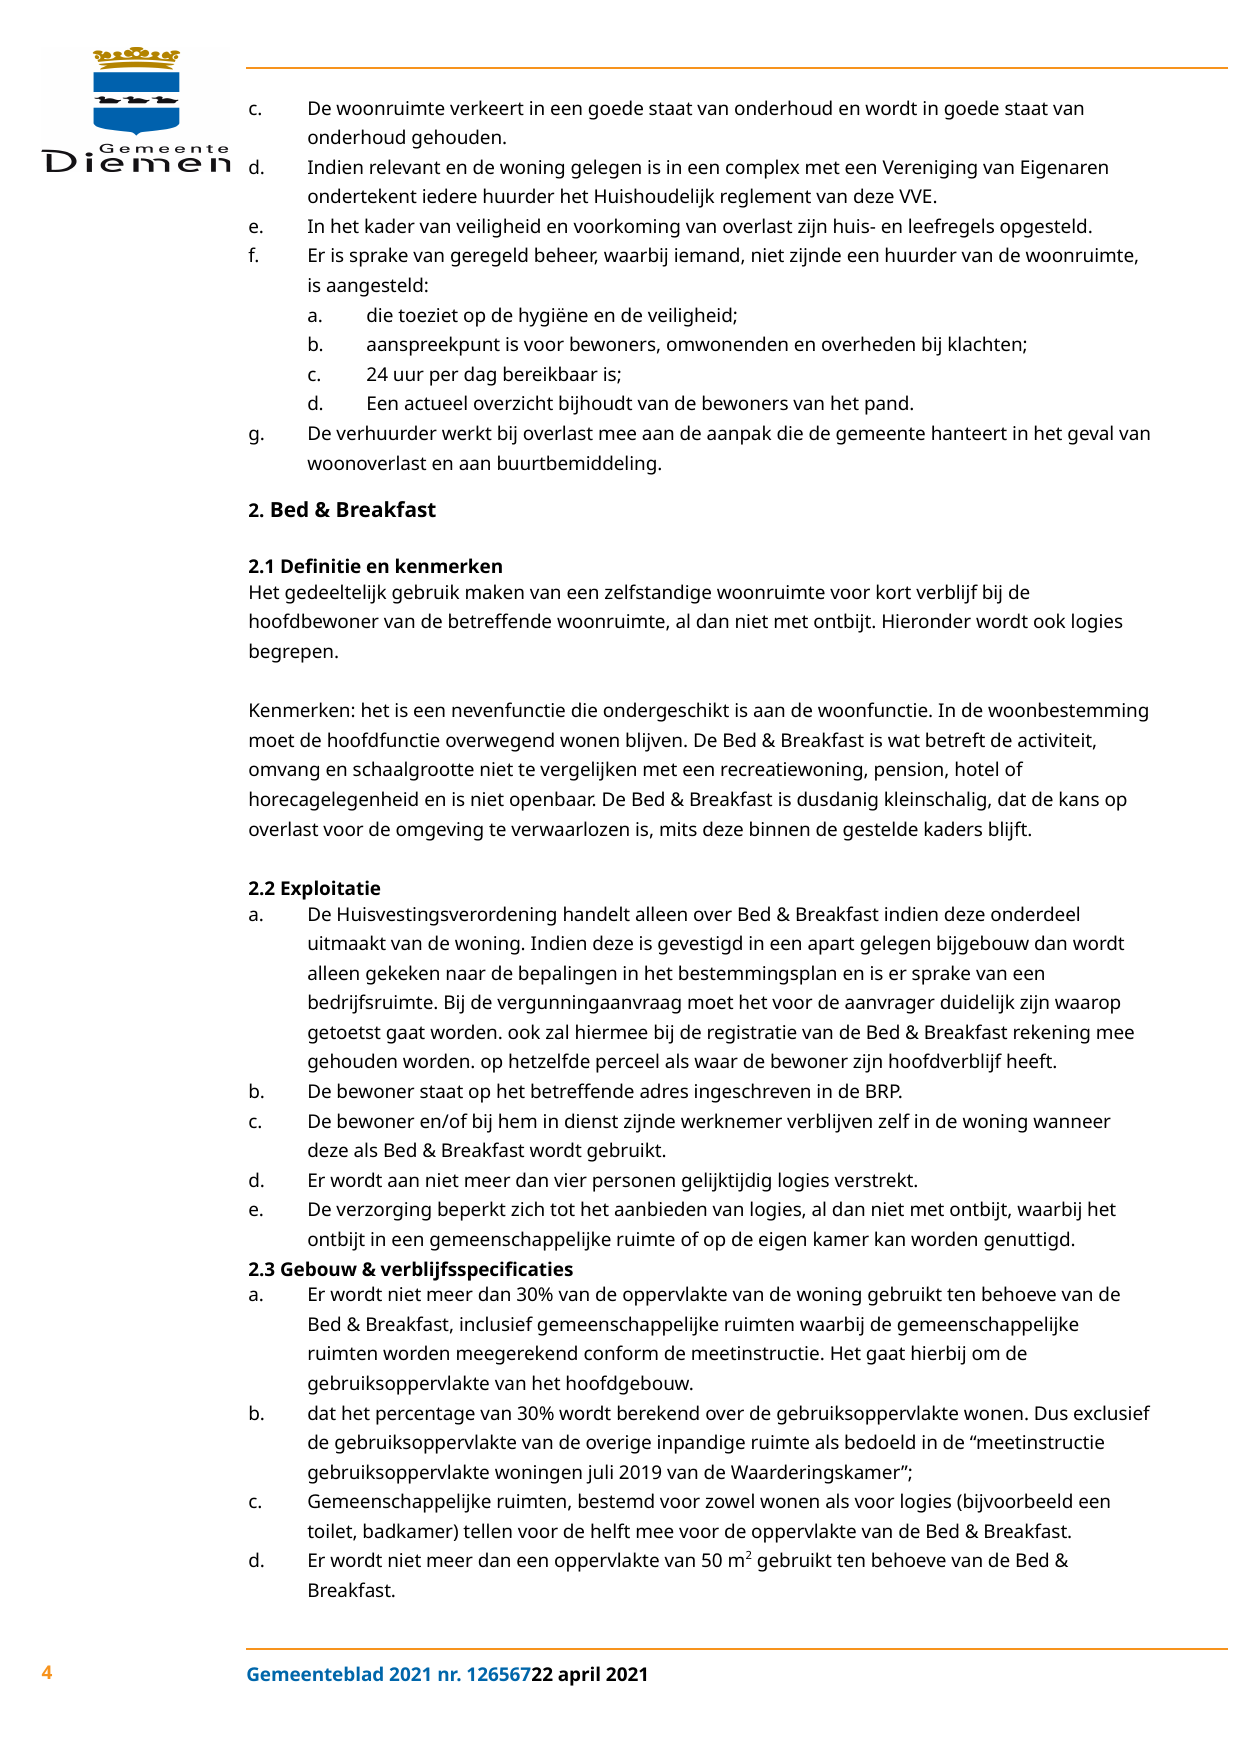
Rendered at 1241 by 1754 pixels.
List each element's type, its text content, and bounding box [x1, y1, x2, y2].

list De bewoner en/of bij hem in dienst zijnde werknemer verblijven zelf in de woning wanneer deze als Bed & Breakfast wordt gebruikt. [248, 1108, 1152, 1163]
list Er wordt niet meer dan een oppervlakte van 50 m2 gebruikt ten behoeve van de Bed & Breakfast. [248, 1548, 1152, 1603]
picture [41, 47, 231, 172]
list De verzorging beperkt zich tot het aanbieden van logies, al dan niet met ontbijt, waarbij het ontbijt in een gemeenschappelijke ruimte of op de eigen kamer kan worden genuttigd. [248, 1197, 1152, 1252]
list 24 uur per dag bereikbaar is; [307, 361, 1152, 387]
text 2.3 Gebouw & verblijfsspecificaties [248, 1256, 1152, 1281]
list In het kader van veiligheid en voorkoming van overlast zijn huis- en leefregels opgesteld. [248, 213, 1152, 239]
text 2.2 Exploitatie [248, 875, 1152, 901]
list Er is sprake van geregeld beheer, waarbij iemand, niet zijnde een huurder van de woonruimte, is aangesteld: [248, 243, 1152, 298]
list die toeziet op de hygiëne en de veiligheid; [307, 302, 1152, 328]
list De Huisvestingsverordening handelt alleen over Bed & Breakfast indien deze onderdeel uitmaakt van de woning. Indien deze is gevestigd in een apart gelegen bijgebouw dan wordt alleen gekeken naar de bepalingen in het bestemmingsplan en is er sprake van een bedrijfsruimte. Bij de vergunningaanvraag moet het voor de aanvrager duidelijk zijn waarop getoetst gaat worden. ook zal hiermee bij de registratie van de Bed & Breakfast rekening mee gehouden worden. op hetzelfde perceel als waar de bewoner zijn hoofdverblijf heeft. [248, 901, 1152, 1074]
text Kenmerken: het is een nevenfunctie die ondergeschikt is aan de woonfunctie. In de woonbestemming moet de hoofdfunctie overwegend wonen blijven. De Bed & Breakfast is wat betreft de activiteit, omvang en schaalgrootte niet te vergelijken met een recreatiewoning, pension, hotel of horecagelegenheid en is niet openbaar. De Bed & Breakfast is dusdanig kleinschalig, dat de kans op overlast voor de omgeving te verwaarlozen is, mits deze binnen de gestelde kaders blijft. [248, 697, 1152, 842]
text 2.1 Definitie en kenmerken [248, 553, 1152, 579]
list Gemeenschappelijke ruimten, bestemd voor zowel wonen als voor logies (bijvoorbeeld een toilet, badkamer) tellen voor de helft mee voor de oppervlakte van de Bed & Breakfast. [248, 1488, 1152, 1544]
list De woonruimte verkeert in een goede staat van onderhoud en wordt in goede staat van onderhoud gehouden. [248, 95, 1152, 150]
list Er wordt niet meer dan 30% van de oppervlakte van de woning gebruikt ten behoeve van de Bed & Breakfast, inclusief gemeenschappelijke ruimten waarbij de gemeenschappelijke ruimten worden meegerekend conform de meetinstructie. Het gaat hierbij om de gebruiksoppervlakte van het hoofdgebouw. [248, 1281, 1152, 1396]
list Er wordt aan niet meer dan vier personen gelijktijdig logies verstrekt. [248, 1167, 1152, 1193]
text Het gedeeltelijk gebruik maken van een zelfstandige woonruimte voor kort verblijf bij de hoofdbewoner van de betreffende woonruimte, al dan niet met ontbijt. Hieronder wordt ook logies begrepen. [248, 579, 1152, 664]
list aanspreekpunt is voor bewoners, omwonenden en overheden bij klachten; [307, 331, 1152, 357]
list dat het percentage van 30% wordt berekend over de gebruiksoppervlakte wonen. Dus exclusief de gebruiksoppervlakte van de overige inpandige ruimte als bedoeld in de “meetinstructie gebruiksoppervlakte woningen juli 2019 van de Waarderingskamer”; [248, 1400, 1152, 1485]
list Indien relevant en de woning gelegen is in een complex met een Vereniging van Eigenaren ondertekent iedere huurder het Huishoudelijk reglement van deze VVE. [248, 154, 1152, 209]
list Een actueel overzicht bijhoudt van de bewoners van het pand. [307, 391, 1152, 416]
list De verhuurder werkt bij overlast mee aan de aanpak die de gemeente hanteert in het geval van woonoverlast en aan buurtbemiddeling. [248, 420, 1152, 476]
text 2. Bed & Breakfast [248, 495, 1152, 524]
list De bewoner staat op het betreffende adres ingeschreven in de BRP. [248, 1078, 1152, 1104]
